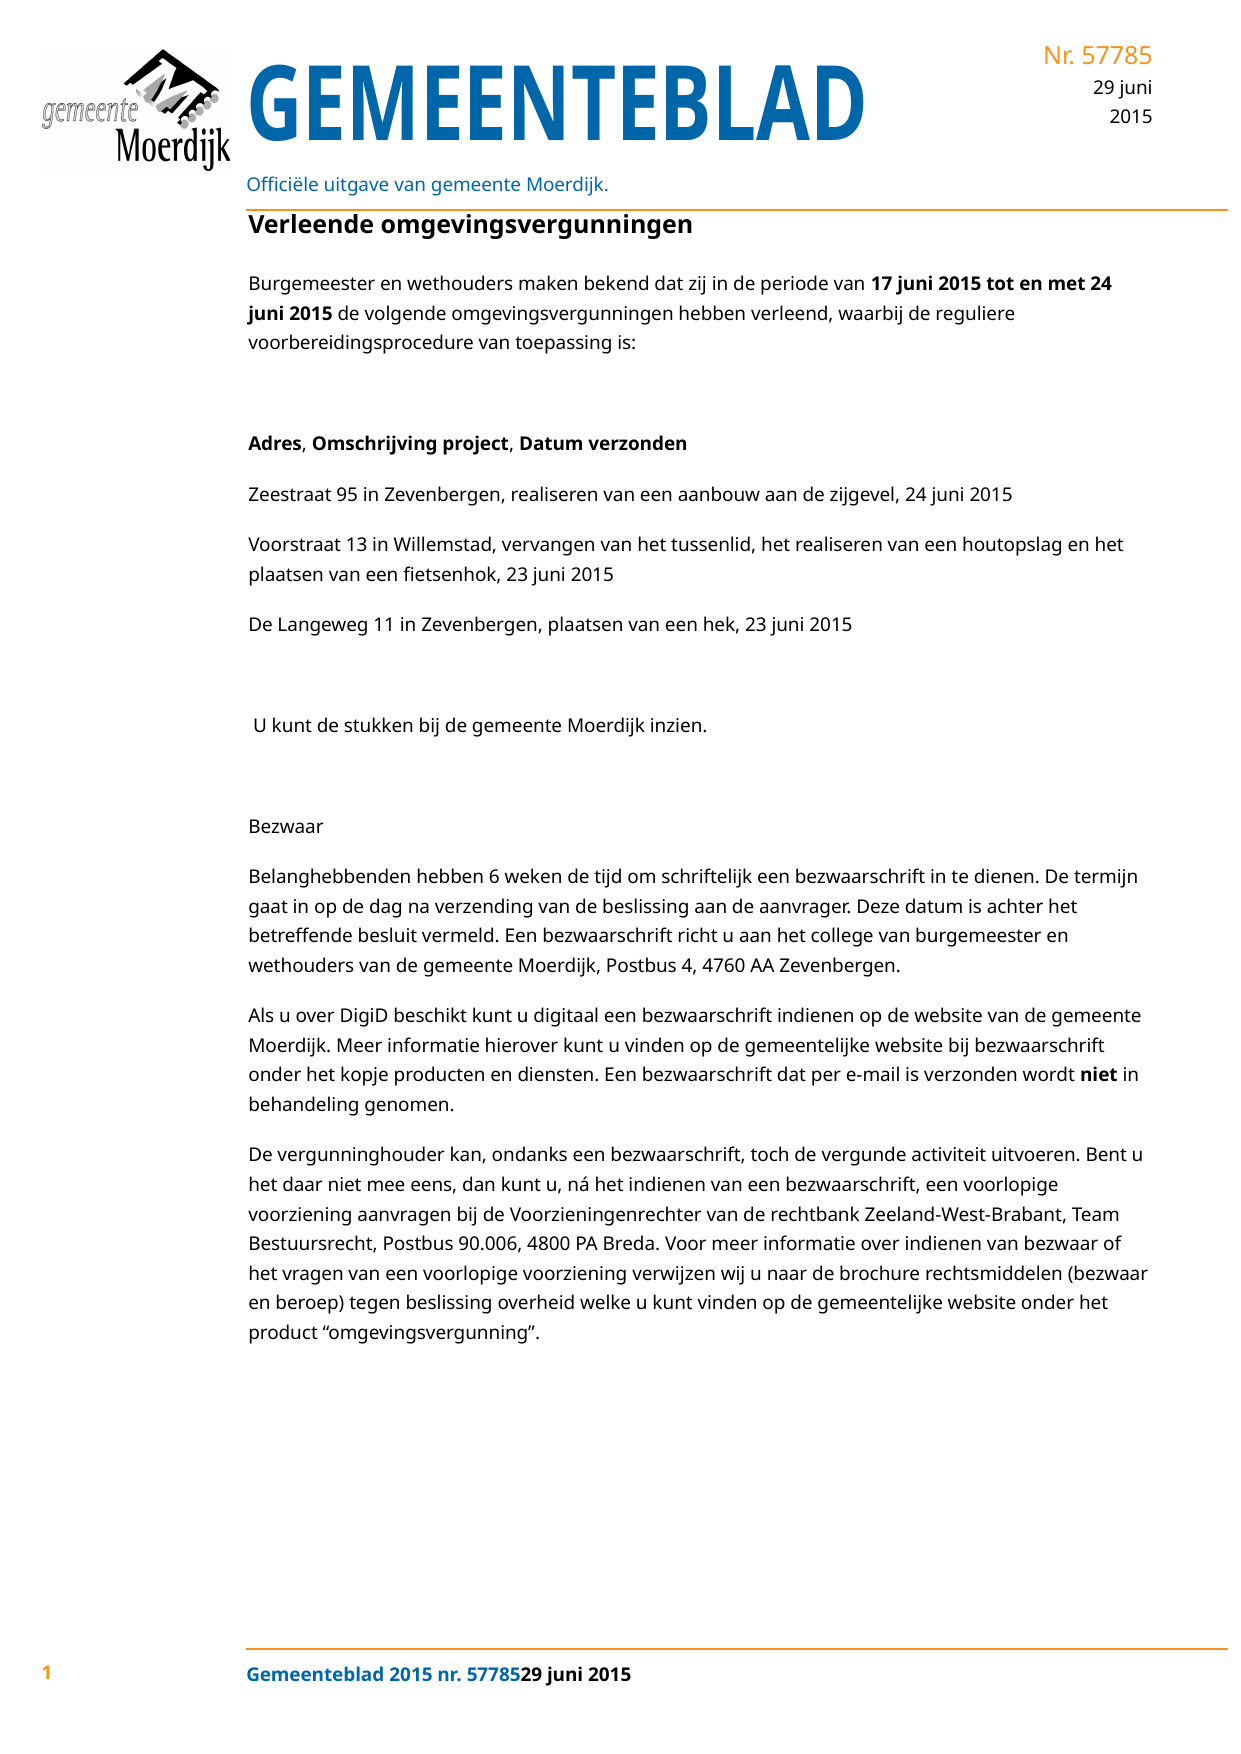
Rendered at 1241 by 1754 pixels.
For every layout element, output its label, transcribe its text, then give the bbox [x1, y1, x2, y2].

picture [41, 47, 231, 172]
text Adres, Omschrijving project, Datum verzonden [248, 430, 1152, 456]
text Zeestraat 95 in Zevenbergen, realiseren van een aanbouw aan de zijgevel, 24 juni 2015 [248, 481, 1152, 506]
text Verleende omgevingsvergunningen [248, 211, 1152, 241]
text Als u over DigiD beschikt kunt u digitaal een bezwaarschrift indienen op de website van de gemeente Moerdijk. Meer informatie hierover kunt u vinden op de gemeentelijke website bij bezwaarschrift onder het kopje producten en diensten. Een bezwaarschrift dat per e-mail is verzonden wordt niet in behandeling genomen. [248, 1002, 1152, 1117]
text U kunt de stukken bij de gemeente Moerdijk inzien. [248, 712, 1152, 738]
text Belanghebbenden hebben 6 weken de tijd om schriftelijk een bezwaarschrift in te dienen. De termijn gaat in op de dag na verzending van de beslissing aan de aanvrager. Deze datum is achter het betreffende besluit vermeld. Een bezwaarschrift richt u aan het college van burgemeester en wethouders van de gemeente Moerdijk, Postbus 4, 4760 AA Zevenbergen. [248, 863, 1152, 978]
text Bezwaar [248, 813, 1152, 838]
text Burgemeester en wethouders maken bekend dat zij in de periode van 17 juni 2015 tot en met 24 juni 2015 de volgende omgevingsvergunningen hebben verleend, waarbij de reguliere voorbereidingsprocedure van toepassing is: [248, 270, 1152, 355]
text De vergunninghouder kan, ondanks een bezwaarschrift, toch de vergunde activiteit uitvoeren. Bent u het daar niet mee eens, dan kunt u, ná het indienen van een bezwaarschrift, een voorlopige voorziening aanvragen bij de Voorzieningenrechter van de rechtbank Zeeland-West-Brabant, Team Bestuursrecht, Postbus 90.006, 4800 PA Breda. Voor meer informatie over indienen van bezwaar of het vragen van een voorlopige voorziening verwijzen wij u naar de brochure rechtsmiddelen (bezwaar en beroep) tegen beslissing overheid welke u kunt vinden op de gemeentelijke website onder het product “omgevingsvergunning”. [248, 1142, 1152, 1345]
text Voorstraat 13 in Willemstad, vervangen van het tussenlid, het realiseren van een houtopslag en het plaatsen van een fietsenhok, 23 juni 2015 [248, 531, 1152, 586]
text De Langeweg 11 in Zevenbergen, plaatsen van een hek, 23 juni 2015 [248, 611, 1152, 637]
